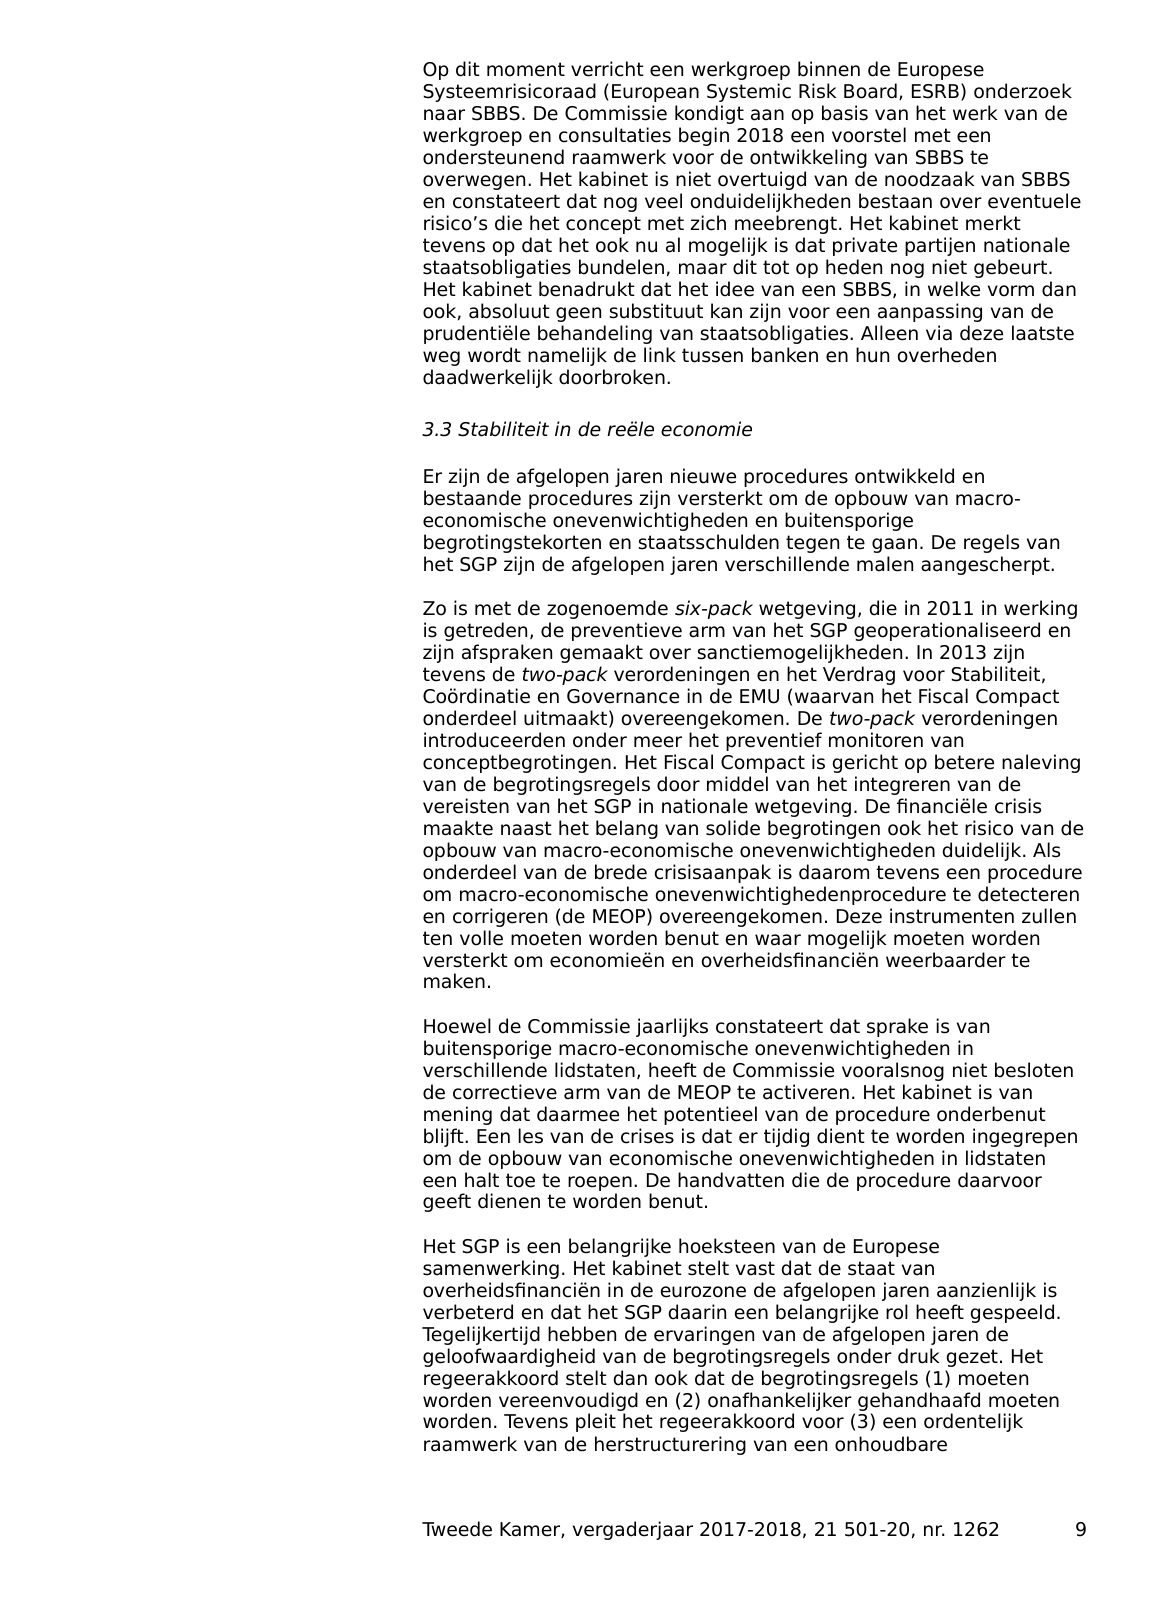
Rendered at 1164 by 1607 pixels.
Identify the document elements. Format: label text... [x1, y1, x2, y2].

text Er zijn de afgelopen jaren nieuwe procedures ontwikkeld en bestaande procedures zijn versterkt om de opbouw van macro-economische onevenwichtigheden en buitensporige begrotingstekorten en staatsschulden tegen te gaan. De regels van het SGP zijn de afgelopen jaren verschillende malen aangescherpt. [422, 466, 1087, 576]
text Het SGP is een belangrijke hoeksteen van de Europese samenwerking. Het kabinet stelt vast dat de staat van overheidsfinanciën in de eurozone de afgelopen jaren aanzienlijk is verbeterd en dat het SGP daarin een belangrijke rol heeft gespeeld. Tegelijkertijd hebben de ervaringen van de afgelopen jaren de geloofwaardigheid van de begrotingsregels onder druk gezet. Het regeerakkoord stelt dan ook dat de begrotingsregels (1) moeten worden vereenvoudigd en (2) onafhankelijker gehandhaafd moeten worden. Tevens pleit het regeerakkoord voor (3) een ordentelijk raamwerk van de herstructurering van een onhoudbare [422, 1236, 1087, 1455]
subtitle 3.3 Stabiliteit in de reële economie [422, 419, 1087, 441]
text Zo is met de zogenoemde six-pack wetgeving, die in 2011 in werking is getreden, de preventieve arm van het SGP geoperationaliseerd en zijn afspraken gemaakt over sanctiemogelijkheden. In 2013 zijn tevens de two-pack verordeningen en het Verdrag voor Stabiliteit, Coördinatie en Governance in de EMU (waarvan het Fiscal Compact onderdeel uitmaakt) overeengekomen. De two-pack verordeningen introduceerden onder meer het preventief monitoren van conceptbegrotingen. Het Fiscal Compact is gericht op betere naleving van de begrotingsregels door middel van het integreren van de vereisten van het SGP in nationale wetgeving. De financiële crisis maakte naast het belang van solide begrotingen ook het risico van de opbouw van macro-economische onevenwichtigheden duidelijk. Als onderdeel van de brede crisisaanpak is daarom tevens een procedure om macro-economische onevenwichtighedenprocedure te detecteren en corrigeren (de MEOP) overeengekomen. Deze instrumenten zullen ten volle moeten worden benut en waar mogelijk moeten worden versterkt om economieën en overheidsfinanciën weerbaarder te maken. [422, 598, 1087, 993]
text Op dit moment verricht een werkgroep binnen de Europese Systeemrisicoraad (European Systemic Risk Board, ESRB) onderzoek naar SBBS. De Commissie kondigt aan op basis van het werk van de werkgroep en consultaties begin 2018 een voorstel met een ondersteunend raamwerk voor de ontwikkeling van SBBS te overwegen. Het kabinet is niet overtuigd van de noodzaak van SBBS en constateert dat nog veel onduidelijkheden bestaan over eventuele risico’s die het concept met zich meebrengt. Het kabinet merkt tevens op dat het ook nu al mogelijk is dat private partijen nationale staatsobligaties bundelen, maar dit tot op heden nog niet gebeurt. Het kabinet benadrukt dat het idee van een SBBS, in welke vorm dan ook, absoluut geen substituut kan zijn voor een aanpassing van de prudentiële behandeling van staatsobligaties. Alleen via deze laatste weg wordt namelijk de link tussen banken en hun overheden daadwerkelijk doorbroken. [422, 59, 1087, 389]
text Hoewel de Commissie jaarlijks constateert dat sprake is van buitensporige macro-economische onevenwichtigheden in verschillende lidstaten, heeft de Commissie vooralsnog niet besloten de correctieve arm van de MEOP te activeren. Het kabinet is van mening dat daarmee het potentieel van de procedure onderbenut blijft. Een les van de crises is dat er tijdig dient te worden ingegrepen om de opbouw van economische onevenwichtigheden in lidstaten een halt toe te roepen. De handvatten die de procedure daarvoor geeft dienen te worden benut. [422, 1016, 1087, 1213]
